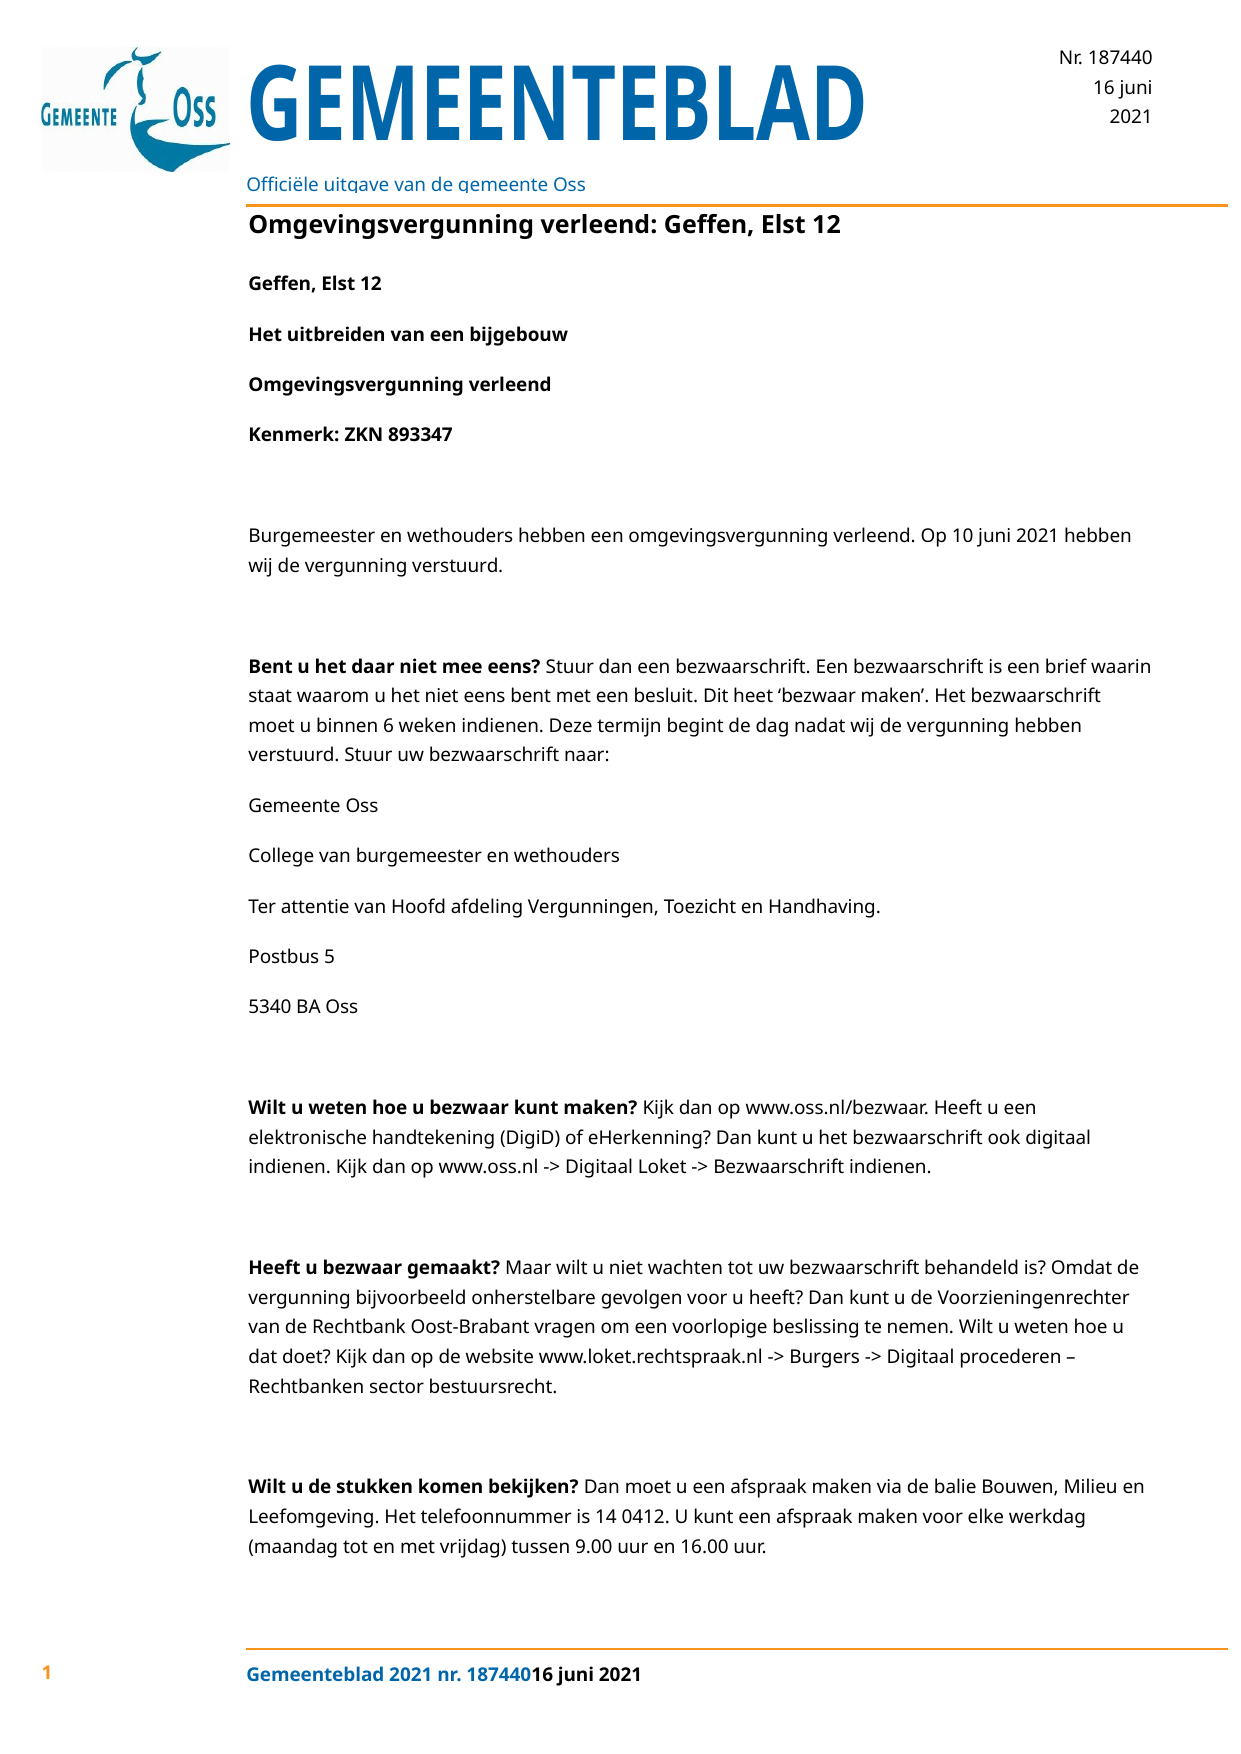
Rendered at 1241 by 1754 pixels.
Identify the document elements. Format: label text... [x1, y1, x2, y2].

picture [41, 47, 231, 172]
text Burgemeester en wethouders hebben een omgevingsvergunning verleend. Op 10 juni 2021 hebben wij de vergunning verstuurd. [248, 522, 1152, 578]
text Wilt u de stukken komen bekijken? Dan moet u een afspraak maken via de balie Bouwen, Milieu en Leefomgeving. Het telefoonnummer is 14 0412. U kunt een afspraak maken voor elke werkdag (maandag tot en met vrijdag) tussen 9.00 uur en 16.00 uur. [248, 1474, 1152, 1558]
text Omgevingsvergunning verleend [248, 371, 1152, 397]
text Postbus 5 [248, 943, 1152, 969]
text 5340 BA Oss [248, 994, 1152, 1019]
text College van burgemeester en wethouders [248, 842, 1152, 868]
text Bent u het daar niet mee eens? Stuur dan een bezwaarschrift. Een bezwaarschrift is een brief waarin staat waarom u het niet eens bent met een besluit. Dit heet ‘bezwaar maken’. Het bezwaarschrift moet u binnen 6 weken indienen. Deze termijn begint de dag nadat wij de vergunning hebben verstuurd. Stuur uw bezwaarschrift naar: [248, 653, 1152, 767]
text Het uitbreiden van een bijgebouw [248, 321, 1152, 346]
text Geffen, Elst 12 [248, 270, 1152, 296]
text Heeft u bezwaar gemaakt? Maar wilt u niet wachten tot uw bezwaarschrift behandeld is? Omdat de vergunning bijvoorbeeld onherstelbare gevolgen voor u heeft? Dan kunt u de Voorzieningenrechter van de Rechtbank Oost-Brabant vragen om een voorlopige beslissing te nemen. Wilt u weten hoe u dat doet? Kijk dan op de website www.loket.rechtspraak.nl -> Burgers -> Digitaal procederen – Rechtbanken sector bestuursrecht. [248, 1254, 1152, 1398]
text Omgevingsvergunning verleend: Geffen, Elst 12 [248, 207, 1152, 241]
text Wilt u weten hoe u bezwaar kunt maken? Kijk dan op www.oss.nl/bezwaar. Heeft u een elektronische handtekening (DigiD) of eHerkenning? Dan kunt u het bezwaarschrift ook digitaal indienen. Kijk dan op www.oss.nl -> Digitaal Loket -> Bezwaarschrift indienen. [248, 1094, 1152, 1179]
text Ter attentie van Hoofd afdeling Vergunningen, Toezicht en Handhaving. [248, 893, 1152, 918]
text Gemeente Oss [248, 792, 1152, 818]
text Kenmerk: ZKN 893347 [248, 422, 1152, 447]
